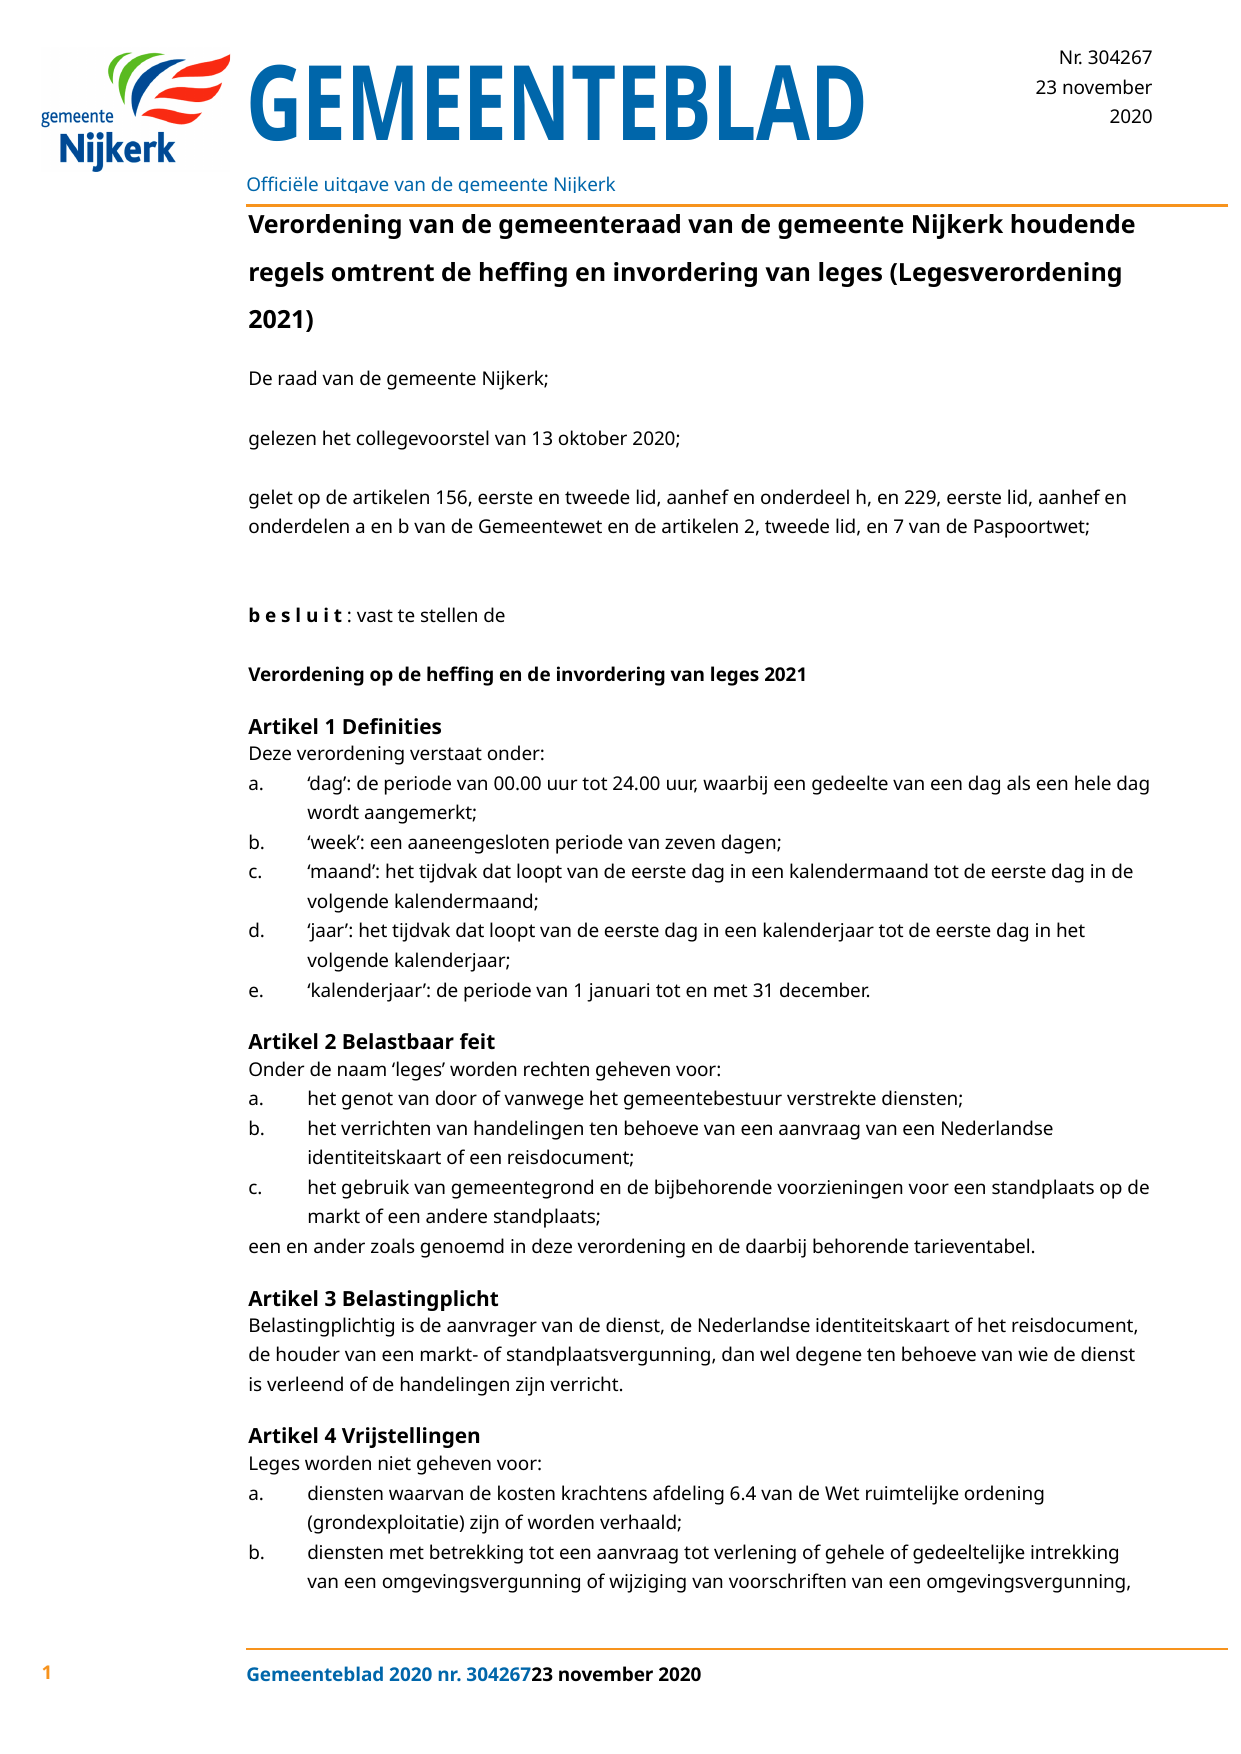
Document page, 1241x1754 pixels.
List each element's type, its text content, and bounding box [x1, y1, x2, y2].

list ‘maand’: het tijdvak dat loopt van de eerste dag in een kalendermaand tot de eerste dag in de volgende kalendermaand; [248, 858, 1152, 914]
list het gebruik van gemeentegrond en de bijbehorende voorzieningen voor een standplaats op de markt of een andere standplaats; [248, 1174, 1152, 1229]
list ‘kalenderjaar’: de periode van 1 januari tot en met 31 december. [248, 977, 1152, 1003]
text een en ander zoals genoemd in deze verordening en de daarbij behorende tarieventabel. [248, 1233, 1152, 1259]
list het genot van door of vanwege het gemeentebestuur verstrekte diensten; [248, 1085, 1152, 1111]
text Belastingplichtig is de aanvrager van de dienst, de Nederlandse identiteitskaart of het reisdocument, de houder van een markt- of standplaatsvergunning, dan wel degene ten behoeve van wie de dienst is verleend of de handelingen zijn verricht. [248, 1312, 1152, 1397]
text Artikel 2 Belastbaar feit [248, 1027, 1152, 1056]
text Artikel 1 Definities [248, 712, 1152, 740]
text Deze verordening verstaat onder: [248, 740, 1152, 766]
list ‘week’: een aaneengesloten periode van zeven dagen; [248, 829, 1152, 855]
text Artikel 4 Vrijstellingen [248, 1422, 1152, 1450]
text De raad van de gemeente Nijkerk; [248, 366, 1152, 391]
text b e s l u i t : vast te stellen de [248, 602, 1152, 628]
text Leges worden niet geheven voor: [248, 1450, 1152, 1476]
list ‘jaar’: het tijdvak dat loopt van de eerste dag in een kalenderjaar tot de eerste dag in het volgende kalenderjaar; [248, 918, 1152, 973]
text Artikel 3 Belastingplicht [248, 1284, 1152, 1312]
text Verordening op de heffing en de invordering van leges 2021 [248, 661, 1152, 687]
list diensten met betrekking tot een aanvraag tot verlening of gehele of gedeeltelijke intrekking van een omgevingsvergunning of wijziging van voorschriften van een omgevingsvergunning, [248, 1539, 1152, 1594]
list het verrichten van handelingen ten behoeve van een aanvraag van een Nederlandse identiteitskaart of een reisdocument; [248, 1115, 1152, 1170]
text Onder de naam ‘leges’ worden rechten geheven voor: [248, 1056, 1152, 1081]
text gelezen het collegevoorstel van 13 oktober 2020; [248, 425, 1152, 450]
list diensten waarvan de kosten krachtens afdeling 6.4 van de Wet ruimtelijke ordening (grondexploitatie) zijn of worden verhaald; [248, 1480, 1152, 1535]
list ‘dag’: de periode van 00.00 uur tot 24.00 uur, waarbij een gedeelte van een dag als een hele dag wordt aangemerkt; [248, 770, 1152, 825]
text gelet op de artikelen 156, eerste en tweede lid, aanhef en onderdeel h, en 229, eerste lid, aanhef en onderdelen a en b van de Gemeentewet en de artikelen 2, tweede lid, en 7 van de Paspoortwet; [248, 484, 1152, 539]
text Verordening van de gemeenteraad van de gemeente Nijkerk houdende regels omtrent de heffing en invordering van leges (Legesverordening 2021) [248, 207, 1152, 336]
picture [41, 47, 231, 172]
